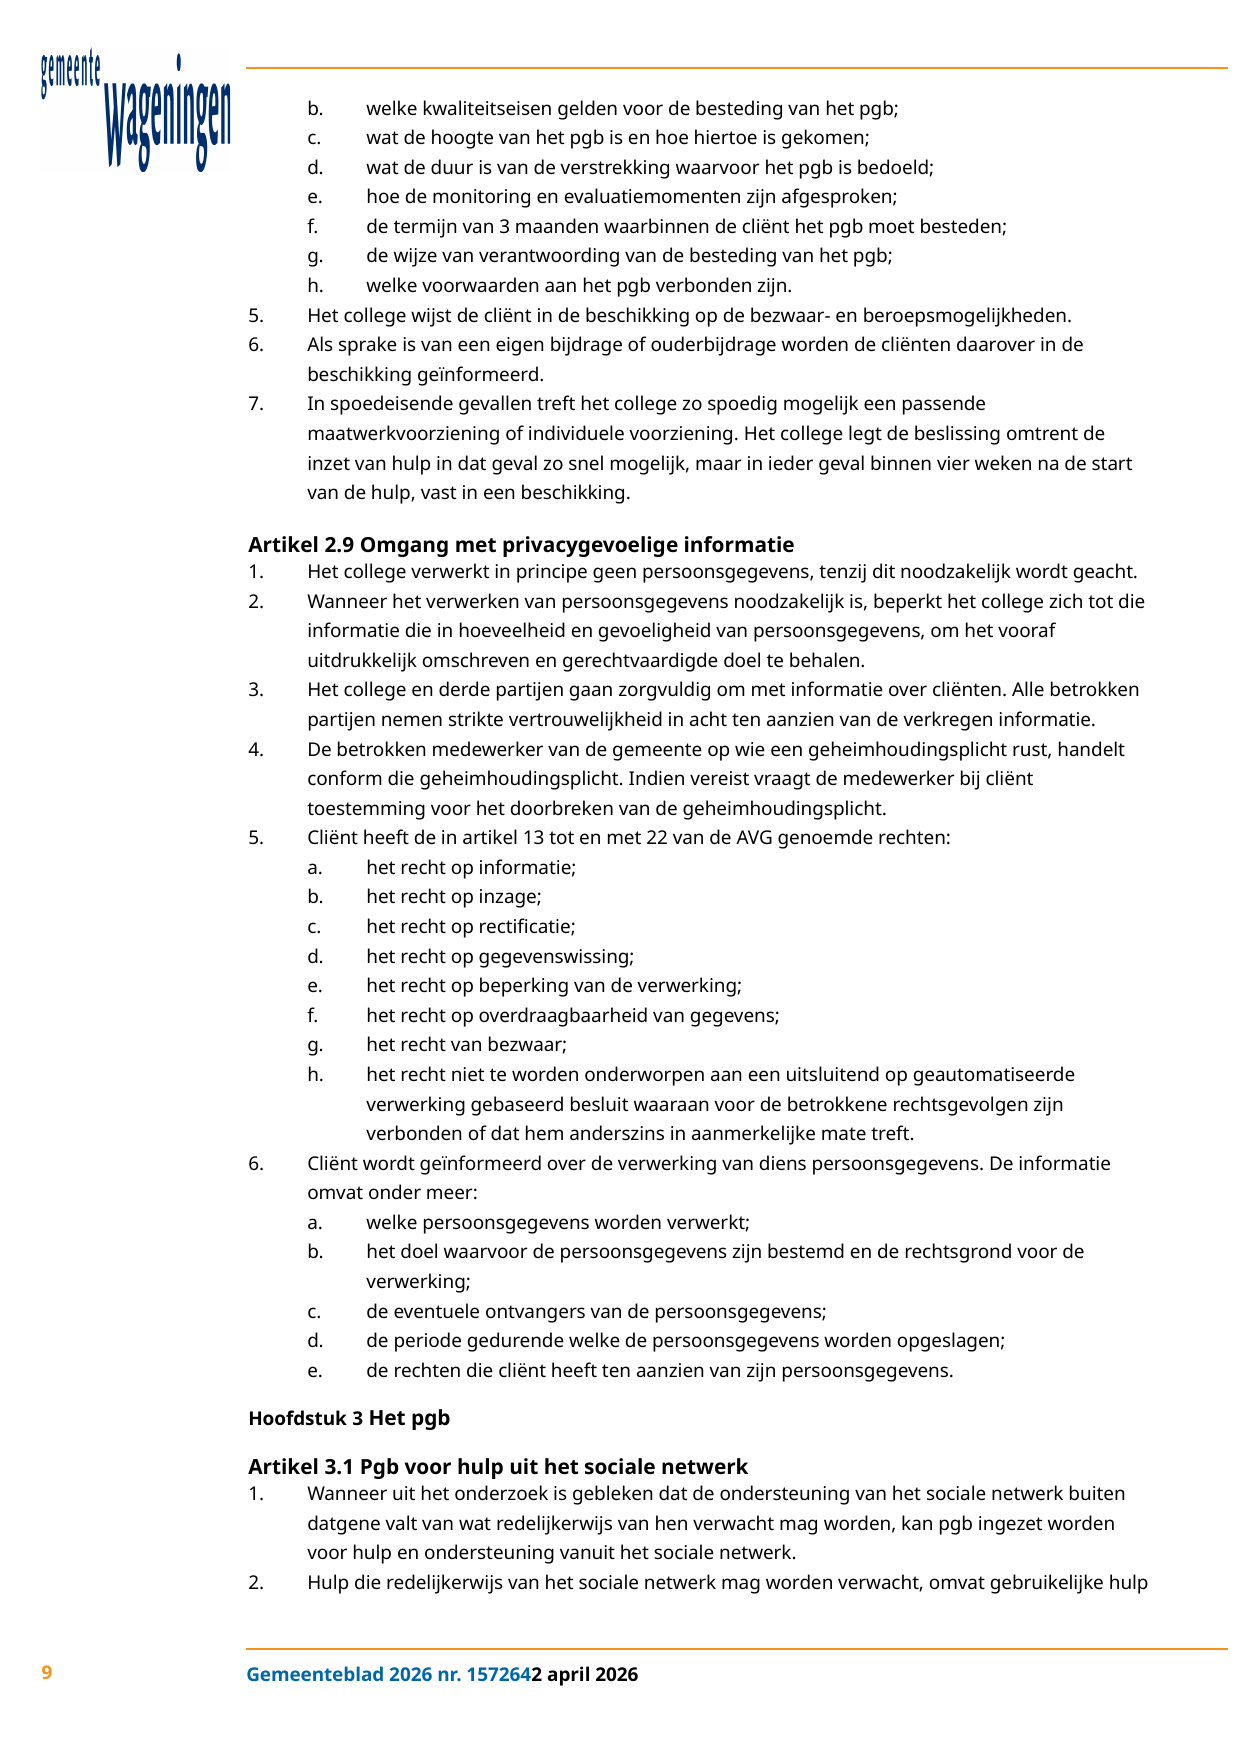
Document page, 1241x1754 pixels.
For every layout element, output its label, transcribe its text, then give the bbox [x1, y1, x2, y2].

list het recht op beperking van de verwerking; [307, 972, 1152, 998]
list het recht op gegevenswissing; [307, 943, 1152, 968]
list Hulp die redelijkerwijs van het sociale netwerk mag worden verwacht, omvat gebruikelijke hulp [248, 1569, 1152, 1595]
list Wanneer uit het onderzoek is gebleken dat de ondersteuning van het sociale netwerk buiten datgene valt van wat redelijkerwijs van hen verwacht mag worden, kan pgb ingezet worden voor hulp en ondersteuning vanuit het sociale netwerk. [248, 1480, 1152, 1565]
picture [41, 47, 231, 172]
list het recht op inzage; [307, 884, 1152, 909]
list Het college verwerkt in principe geen persoonsgegevens, tenzij dit noodzakelijk wordt geacht. [248, 558, 1152, 584]
list het recht op overdraagbaarheid van gegevens; [307, 1002, 1152, 1028]
list het recht op informatie; [307, 854, 1152, 880]
list Als sprake is van een eigen bijdrage of ouderbijdrage worden de cliënten daarover in de beschikking geïnformeerd. [248, 331, 1152, 387]
list welke voorwaarden aan het pgb verbonden zijn. [307, 272, 1152, 298]
list de rechten die cliënt heeft ten aanzien van zijn persoonsgegevens. [307, 1357, 1152, 1383]
list Cliënt heeft de in artikel 13 tot en met 22 van de AVG genoemde rechten: [248, 824, 1152, 850]
list de eventuele ontvangers van de persoonsgegevens; [307, 1298, 1152, 1323]
list welke persoonsgegevens worden verwerkt; [307, 1209, 1152, 1235]
list welke kwaliteitseisen gelden voor de besteding van het pgb; [307, 95, 1152, 121]
list het recht op rectificatie; [307, 913, 1152, 939]
list De betrokken medewerker van de gemeente op wie een geheimhoudingsplicht rust, handelt conform die geheimhoudingsplicht. Indien vereist vraagt de medewerker bij cliënt toestemming voor het doorbreken van de geheimhoudingsplicht. [248, 736, 1152, 821]
list de wijze van verantwoording van de besteding van het pgb; [307, 243, 1152, 268]
list het doel waarvoor de persoonsgegevens zijn bestemd en de rechtsgrond voor de verwerking; [307, 1239, 1152, 1294]
text Artikel 3.1 Pgb voor hulp uit het sociale netwerk [248, 1452, 1152, 1480]
text Hoofdstuk 3 Het pgb [248, 1403, 1152, 1431]
list Het college en derde partijen gaan zorgvuldig om met informatie over cliënten. Alle betrokken partijen nemen strikte vertrouwelijkheid in acht ten aanzien van de verkregen informatie. [248, 677, 1152, 732]
text Artikel 2.9 Omgang met privacygevoelige informatie [248, 530, 1152, 558]
list Wanneer het verwerken van persoonsgegevens noodzakelijk is, beperkt het college zich tot die informatie die in hoeveelheid en gevoeligheid van persoonsgegevens, om het vooraf uitdrukkelijk omschreven en gerechtvaardigde doel te behalen. [248, 588, 1152, 673]
list Het college wijst de cliënt in de beschikking op de bezwaar- en beroepsmogelijkheden. [248, 302, 1152, 328]
list wat de hoogte van het pgb is en hoe hiertoe is gekomen; [307, 124, 1152, 150]
list wat de duur is van de verstrekking waarvoor het pgb is bedoeld; [307, 154, 1152, 180]
list het recht niet te worden onderworpen aan een uitsluitend op geautomatiseerde verwerking gebaseerd besluit waaraan voor de betrokkene rechtsgevolgen zijn verbonden of dat hem anderszins in aanmerkelijke mate treft. [307, 1061, 1152, 1146]
list de periode gedurende welke de persoonsgegevens worden opgeslagen; [307, 1327, 1152, 1353]
list hoe de monitoring en evaluatiemomenten zijn afgesproken; [307, 183, 1152, 209]
list de termijn van 3 maanden waarbinnen de cliënt het pgb moet besteden; [307, 213, 1152, 239]
list het recht van bezwaar; [307, 1032, 1152, 1057]
list In spoedeisende gevallen treft het college zo spoedig mogelijk een passende maatwerkvoorziening of individuele voorziening. Het college legt de beslissing omtrent de inzet van hulp in dat geval zo snel mogelijk, maar in ieder geval binnen vier weken na de start van de hulp, vast in een beschikking. [248, 391, 1152, 505]
list Cliënt wordt geïnformeerd over de verwerking van diens persoonsgegevens. De informatie omvat onder meer: [248, 1150, 1152, 1205]
